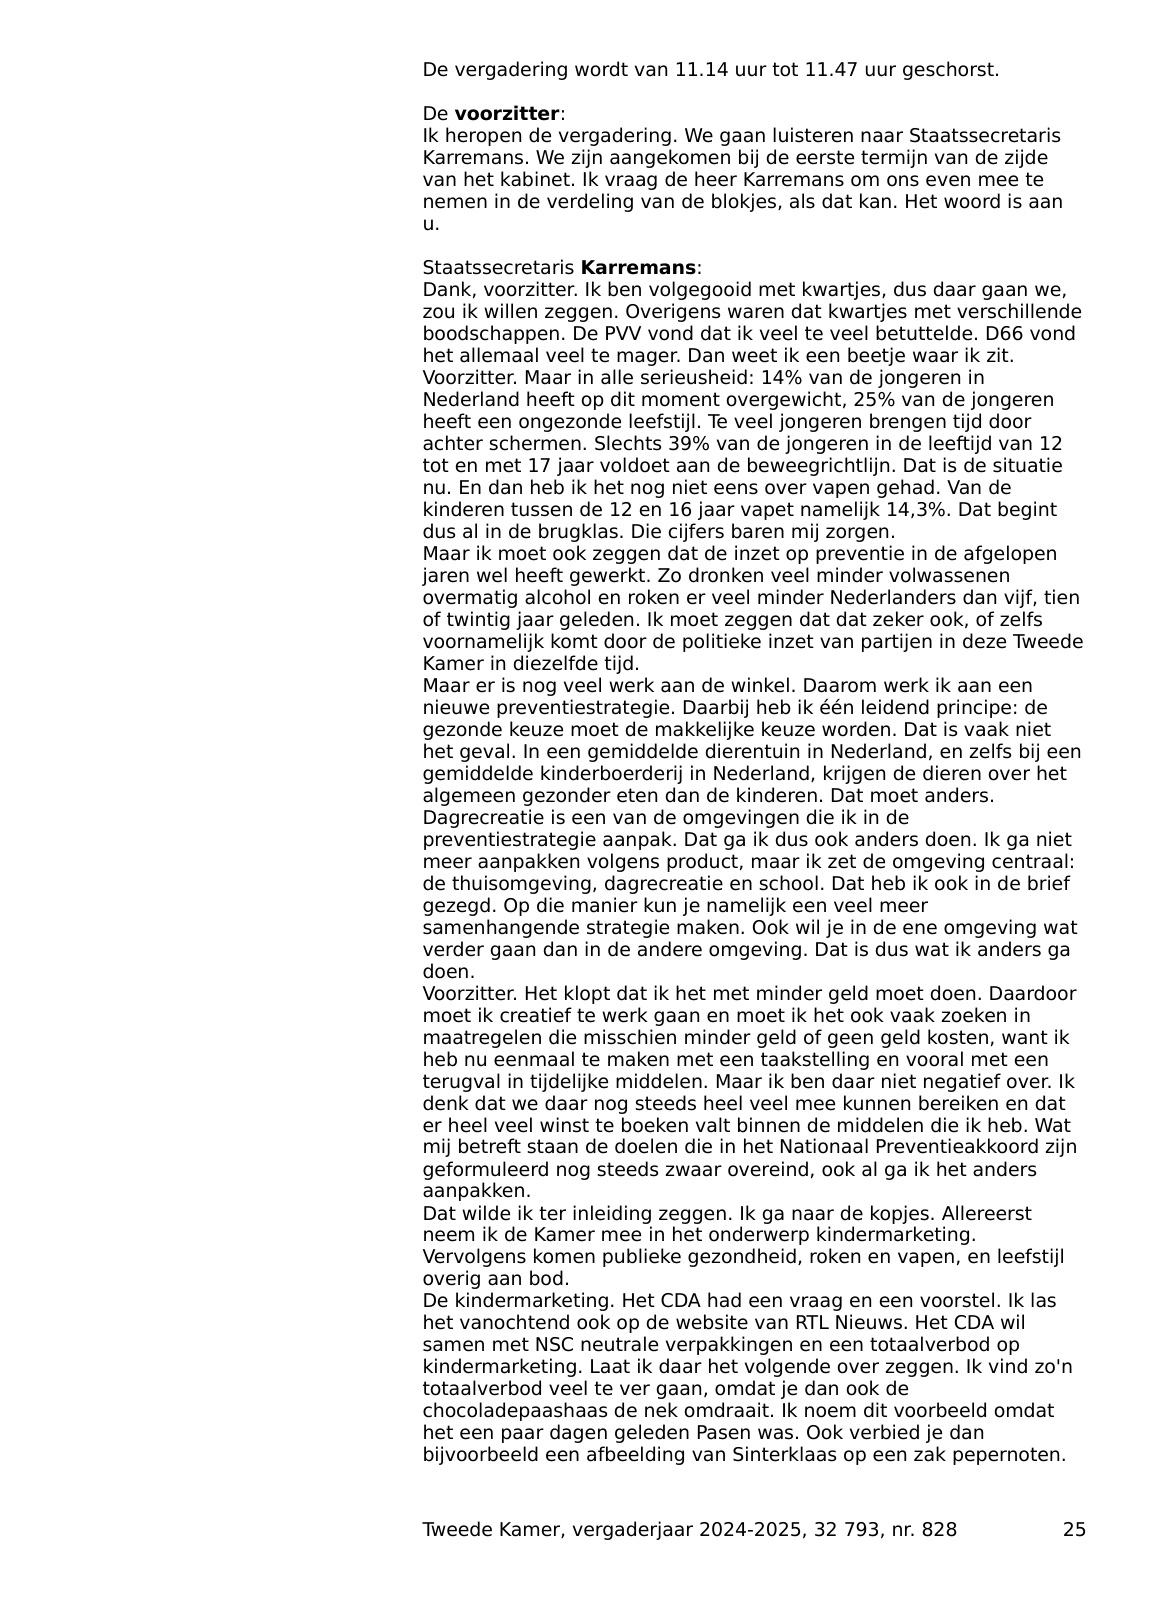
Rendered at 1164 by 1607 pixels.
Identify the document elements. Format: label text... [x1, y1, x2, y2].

text Maar ik moet ook zeggen dat de inzet op preventie in de afgelopen jaren wel heeft gewerkt. Zo dronken veel minder volwassenen overmatig alcohol en roken er veel minder Nederlanders dan vijf, tien of twintig jaar geleden. Ik moet zeggen dat dat zeker ook, of zelfs voornamelijk komt door de politieke inzet van partijen in deze Tweede Kamer in diezelfde tijd. [422, 543, 1087, 675]
text De voorzitter: [422, 103, 1087, 125]
text Dat wilde ik ter inleiding zeggen. Ik ga naar de kopjes. Allereerst neem ik de Kamer mee in het onderwerp kindermarketing. Vervolgens komen publieke gezondheid, roken en vapen, en leefstijl overig aan bod. [422, 1202, 1087, 1290]
text Dank, voorzitter. Ik ben volgegooid met kwartjes, dus daar gaan we, zou ik willen zeggen. Overigens waren dat kwartjes met verschillende boodschappen. De PVV vond dat ik veel te veel betuttelde. D66 vond het allemaal veel te mager. Dan weet ik een beetje waar ik zit. [422, 279, 1087, 367]
text Staatssecretaris Karremans: [422, 257, 1087, 279]
text Maar er is nog veel werk aan de winkel. Daarom werk ik aan een nieuwe preventiestrategie. Daarbij heb ik één leidend principe: de gezonde keuze moet de makkelijke keuze worden. Dat is vaak niet het geval. In een gemiddelde dierentuin in Nederland, en zelfs bij een gemiddelde kinderboerderij in Nederland, krijgen de dieren over het algemeen gezonder eten dan de kinderen. Dat moet anders. Dagrecreatie is een van de omgevingen die ik in de preventiestrategie aanpak. Dat ga ik dus ook anders doen. Ik ga niet meer aanpakken volgens product, maar ik zet de omgeving centraal: de thuisomgeving, dagrecreatie en school. Dat heb ik ook in de brief gezegd. Op die manier kun je namelijk een veel meer samenhangende strategie maken. Ook wil je in de ene omgeving wat verder gaan dan in de andere omgeving. Dat is dus wat ik anders ga doen. [422, 675, 1087, 983]
text Voorzitter. Maar in alle serieusheid: 14% van de jongeren in Nederland heeft op dit moment overgewicht, 25% van de jongeren heeft een ongezonde leefstijl. Te veel jongeren brengen tijd door achter schermen. Slechts 39% van de jongeren in de leeftijd van 12 tot en met 17 jaar voldoet aan de beweegrichtlijn. Dat is de situatie nu. En dan heb ik het nog niet eens over vapen gehad. Van de kinderen tussen de 12 en 16 jaar vapet namelijk 14,3%. Dat begint dus al in de brugklas. Die cijfers baren mij zorgen. [422, 367, 1087, 543]
text De kindermarketing. Het CDA had een vraag en een voorstel. Ik las het vanochtend ook op de website van RTL Nieuws. Het CDA wil samen met NSC neutrale verpakkingen en een totaalverbod op kindermarketing. Laat ik daar het volgende over zeggen. Ik vind zo'n totaalverbod veel te ver gaan, omdat je dan ook de chocoladepaashaas de nek omdraait. Ik noem dit voorbeeld omdat het een paar dagen geleden Pasen was. Ook verbied je dan bijvoorbeeld een afbeelding van Sinterklaas op een zak pepernoten. [422, 1290, 1087, 1466]
text Ik heropen de vergadering. We gaan luisteren naar Staatssecretaris Karremans. We zijn aangekomen bij de eerste termijn van de zijde van het kabinet. Ik vraag de heer Karremans om ons even mee te nemen in de verdeling van de blokjes, als dat kan. Het woord is aan u. [422, 125, 1087, 235]
text De vergadering wordt van 11.14 uur tot 11.47 uur geschorst. [422, 59, 1087, 81]
text Voorzitter. Het klopt dat ik het met minder geld moet doen. Daardoor moet ik creatief te werk gaan en moet ik het ook vaak zoeken in maatregelen die misschien minder geld of geen geld kosten, want ik heb nu eenmaal te maken met een taakstelling en vooral met een terugval in tijdelijke middelen. Maar ik ben daar niet negatief over. Ik denk dat we daar nog steeds heel veel mee kunnen bereiken en dat er heel veel winst te boeken valt binnen de middelen die ik heb. Wat mij betreft staan de doelen die in het Nationaal Preventieakkoord zijn geformuleerd nog steeds zwaar overeind, ook al ga ik het anders aanpakken. [422, 983, 1087, 1202]
